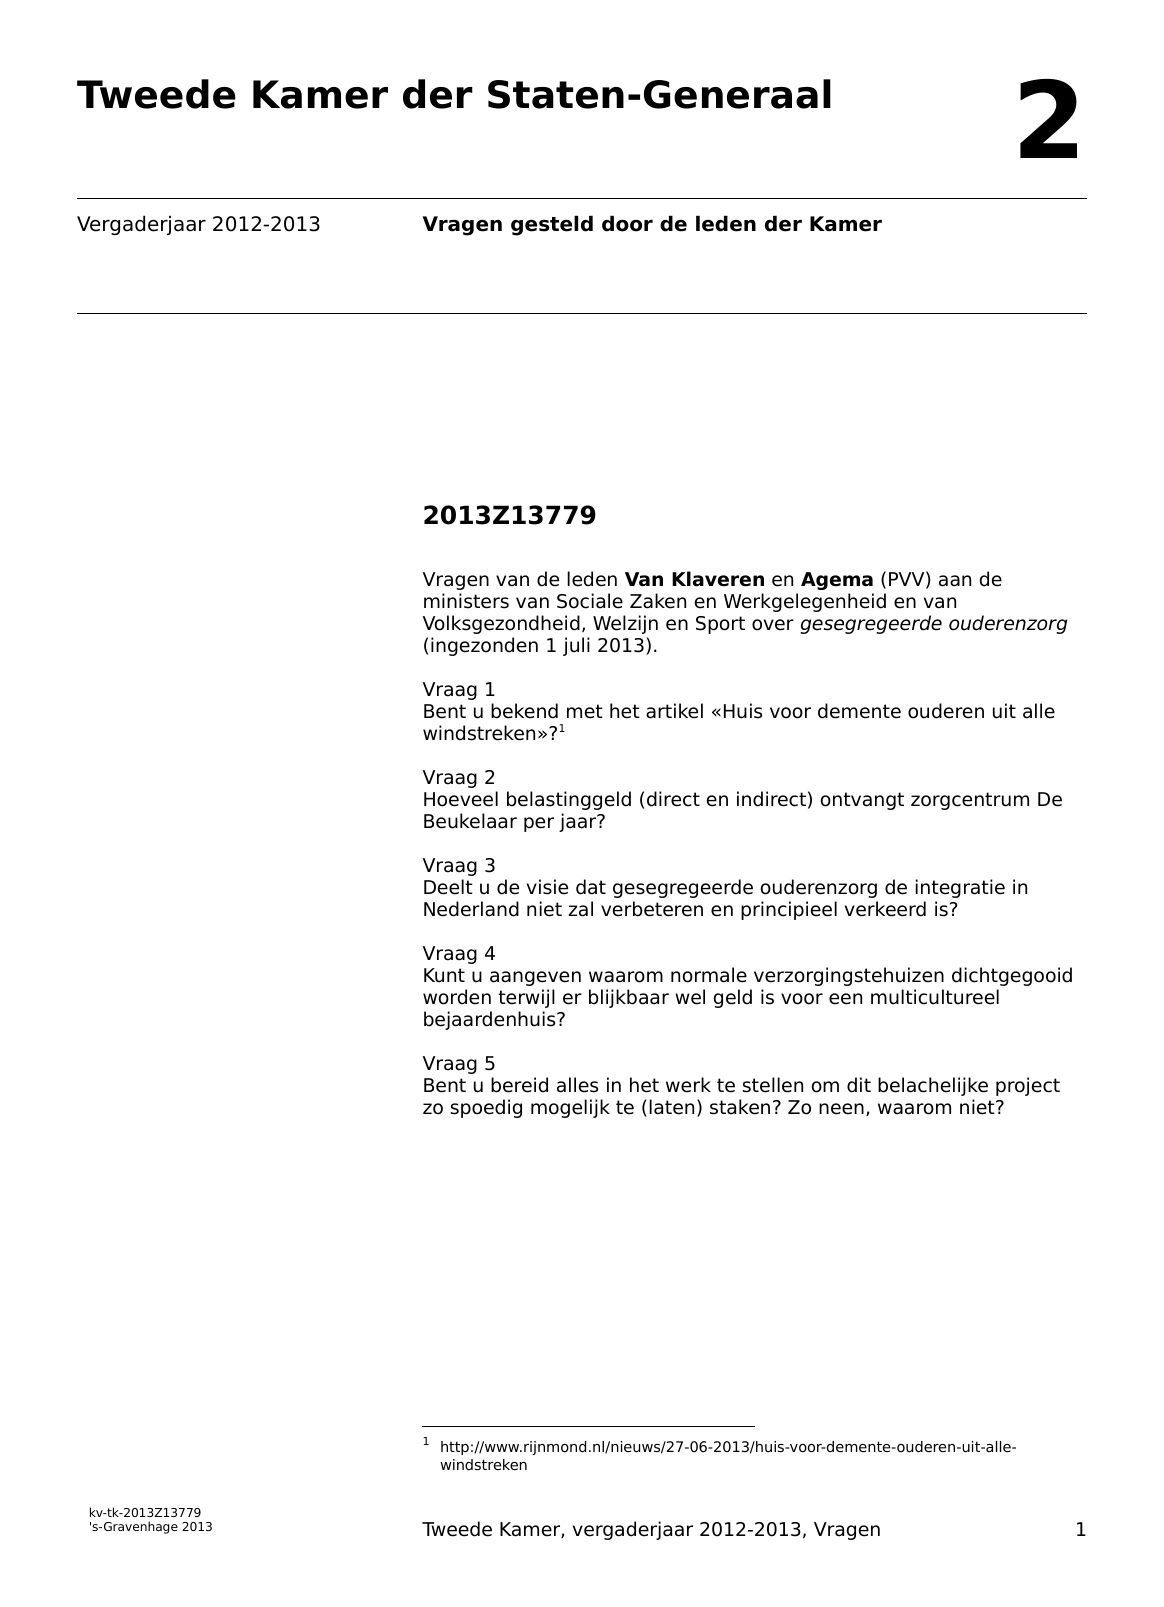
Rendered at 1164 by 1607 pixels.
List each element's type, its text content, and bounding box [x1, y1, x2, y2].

table_header 2 [886, 59, 1087, 198]
text Hoeveel belastinggeld (direct en indirect) ontvangt zorgcentrum De Beukelaar per jaar? [422, 789, 1087, 833]
text kv-tk-2013Z13779 [88, 1506, 323, 1520]
text Vraag 2 [422, 767, 1087, 789]
text Vraag 5 [422, 1053, 1087, 1075]
table_cell Vergaderjaar 2012-2013 [77, 199, 422, 313]
text 2013Z13779 [422, 501, 1087, 531]
text http://www.rijnmond.nl/nieuws/27-06-2013/huis-voor-demente-ouderen-uit-alle-windstreken [422, 1435, 1087, 1474]
text Vraag 1 [422, 679, 1087, 701]
text Vraag 3 [422, 855, 1087, 877]
text Deelt u de visie dat gesegregeerde ouderenzorg de integratie in Nederland niet zal verbeteren en principieel verkeerd is? [422, 877, 1087, 921]
text Kunt u aangeven waarom normale verzorgingstehuizen dichtgegooid worden terwijl er blijkbaar wel geld is voor een multicultureel bejaardenhuis? [422, 965, 1087, 1031]
text Vraag 4 [422, 943, 1087, 965]
text Bent u bereid alles in het werk te stellen om dit belachelijke project zo spoedig mogelijk te (laten) staken? Zo neen, waarom niet? [422, 1075, 1087, 1119]
table_cell Vragen gesteld door de leden der Kamer [422, 199, 1087, 313]
text 's-Gravenhage 2013 [88, 1520, 323, 1534]
table_header Tweede Kamer der Staten-Generaal [77, 59, 886, 198]
text Bent u bekend met het artikel «Huis voor demente ouderen uit alle windstreken»? [422, 701, 1087, 745]
text Vragen van de leden Van Klaveren en Agema (PVV) aan de ministers van Sociale Zaken en Werkgelegenheid en van Volksgezondheid, Welzijn en Sport over gesegregeerde ouderenzorg (ingezonden 1 juli 2013). [422, 569, 1087, 657]
